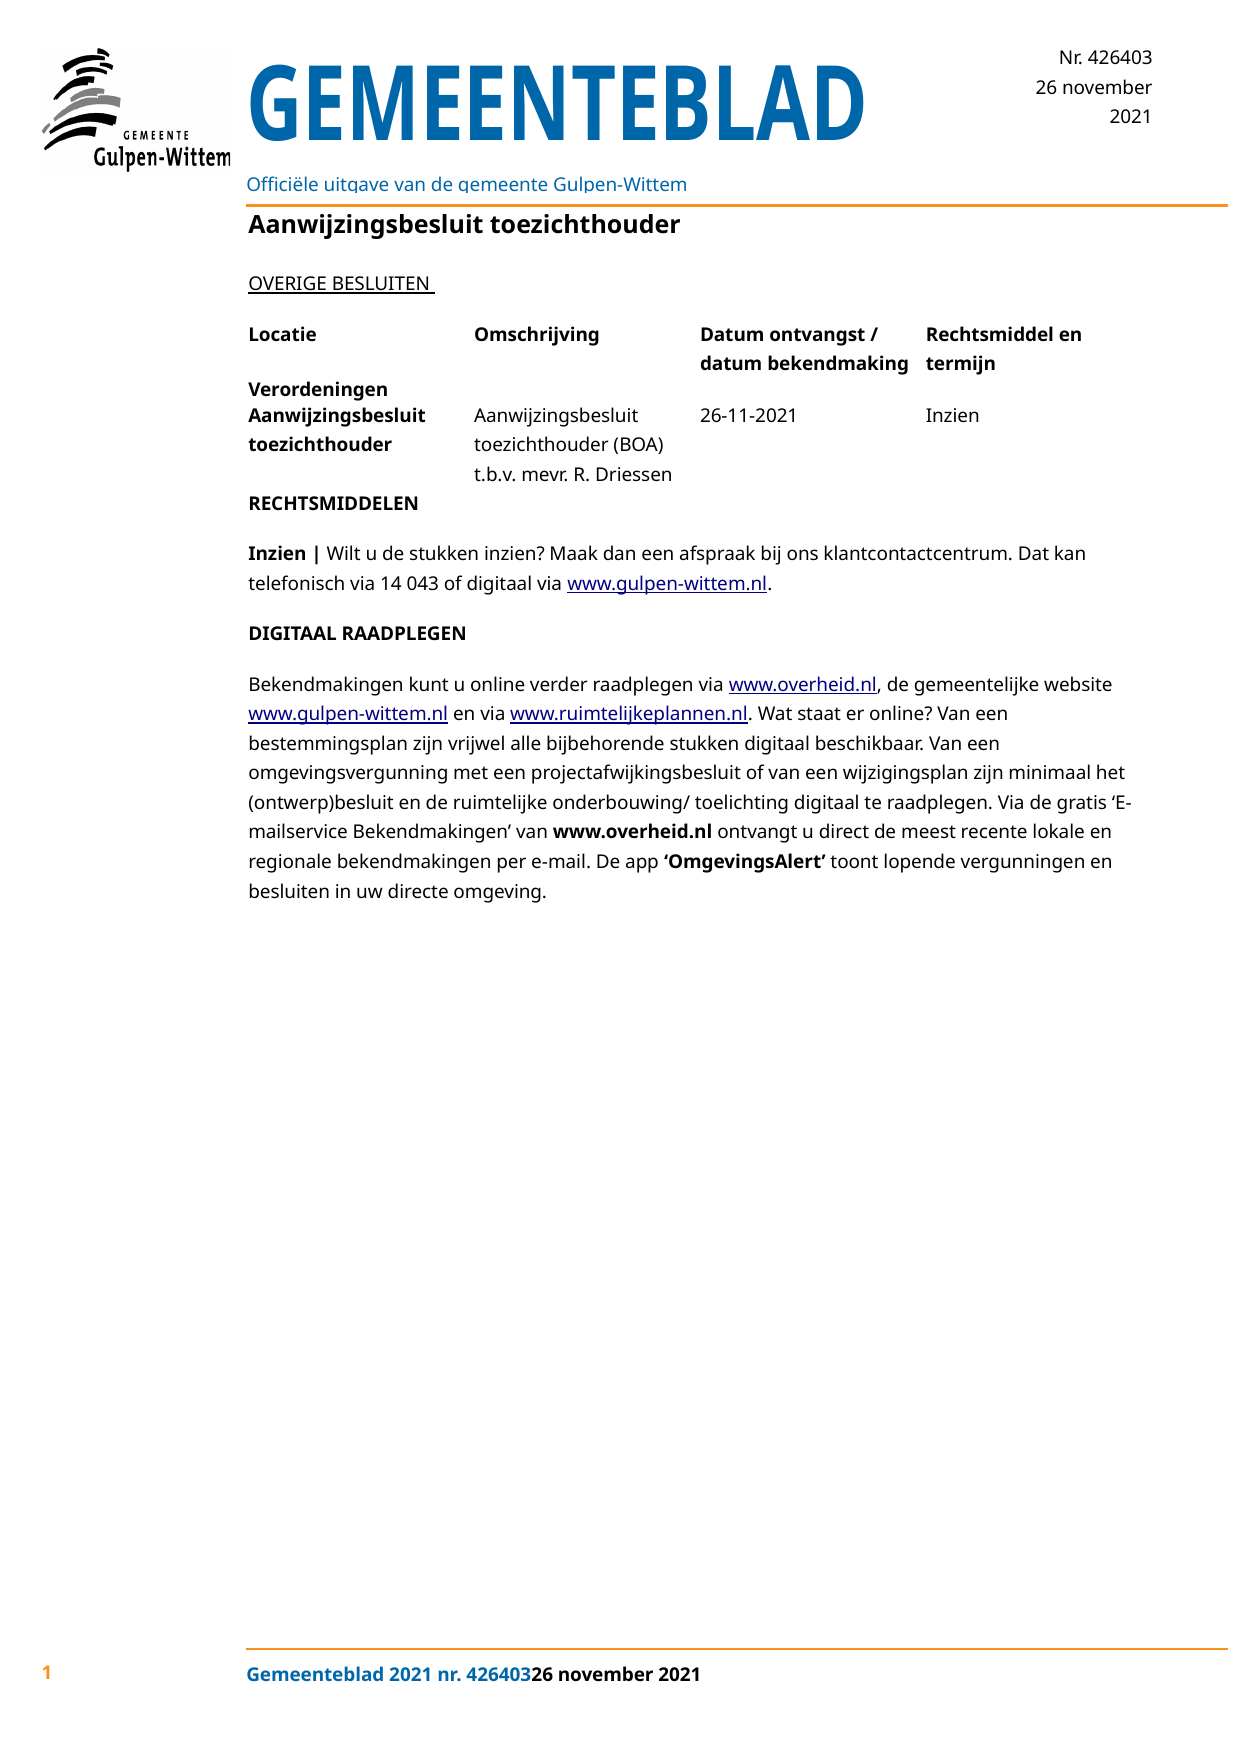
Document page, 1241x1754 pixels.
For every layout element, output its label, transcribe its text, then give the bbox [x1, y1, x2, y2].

table_header Locatie [248, 321, 474, 376]
text OVERIGE BESLUITEN [248, 270, 1152, 296]
table_header Omschrijving [474, 321, 700, 376]
text Inzien | Wilt u de stukken inzien? Maak dan een afspraak bij ons klantcontactcentrum. Dat kan telefonisch via 14 043 of digitaal via www.gulpen-wittem.nl. [248, 540, 1152, 596]
table_cell [700, 376, 926, 402]
text DIGITAAL RAADPLEGEN [248, 620, 1152, 646]
table_cell 26-11-2021 [700, 402, 926, 487]
table_cell [926, 376, 1152, 402]
text Aanwijzingsbesluit toezichthouder [248, 207, 1152, 241]
picture [41, 47, 231, 172]
table_cell Aanwijzingsbesluit toezichthouder [248, 402, 474, 487]
table_cell Inzien [926, 402, 1152, 487]
text RECHTSMIDDELEN [248, 490, 1152, 516]
table_cell Verordeningen [248, 376, 474, 402]
table_header Datum ontvangst / datum bekendmaking [700, 321, 926, 376]
text Bekendmakingen kunt u online verder raadplegen via www.overheid.nl, de gemeentelijke website www.gulpen-wittem.nl en via www.ruimtelijkeplannen.nl. Wat staat er online? Van een bestemmingsplan zijn vrijwel alle bijbehorende stukken digitaal beschikbaar. Van een omgevingsvergunning met een projectafwijkingsbesluit of van een wijzigingsplan zijn minimaal het (ontwerp)besluit en de ruimtelijke onderbouwing/ toelichting digitaal te raadplegen. Via de gratis ‘E-mailservice Bekendmakingen’ van www.overheid.nl ontvangt u direct de meest recente lokale en regionale bekendmakingen per e-mail. De app ‘OmgevingsAlert’ toont lopende vergunningen en besluiten in uw directe omgeving. [248, 671, 1152, 904]
table_cell Aanwijzingsbesluit toezichthouder (BOA) t.b.v. mevr. R. Driessen [474, 402, 700, 487]
table_cell [474, 376, 700, 402]
table_header Rechtsmiddel en termijn [926, 321, 1152, 376]
